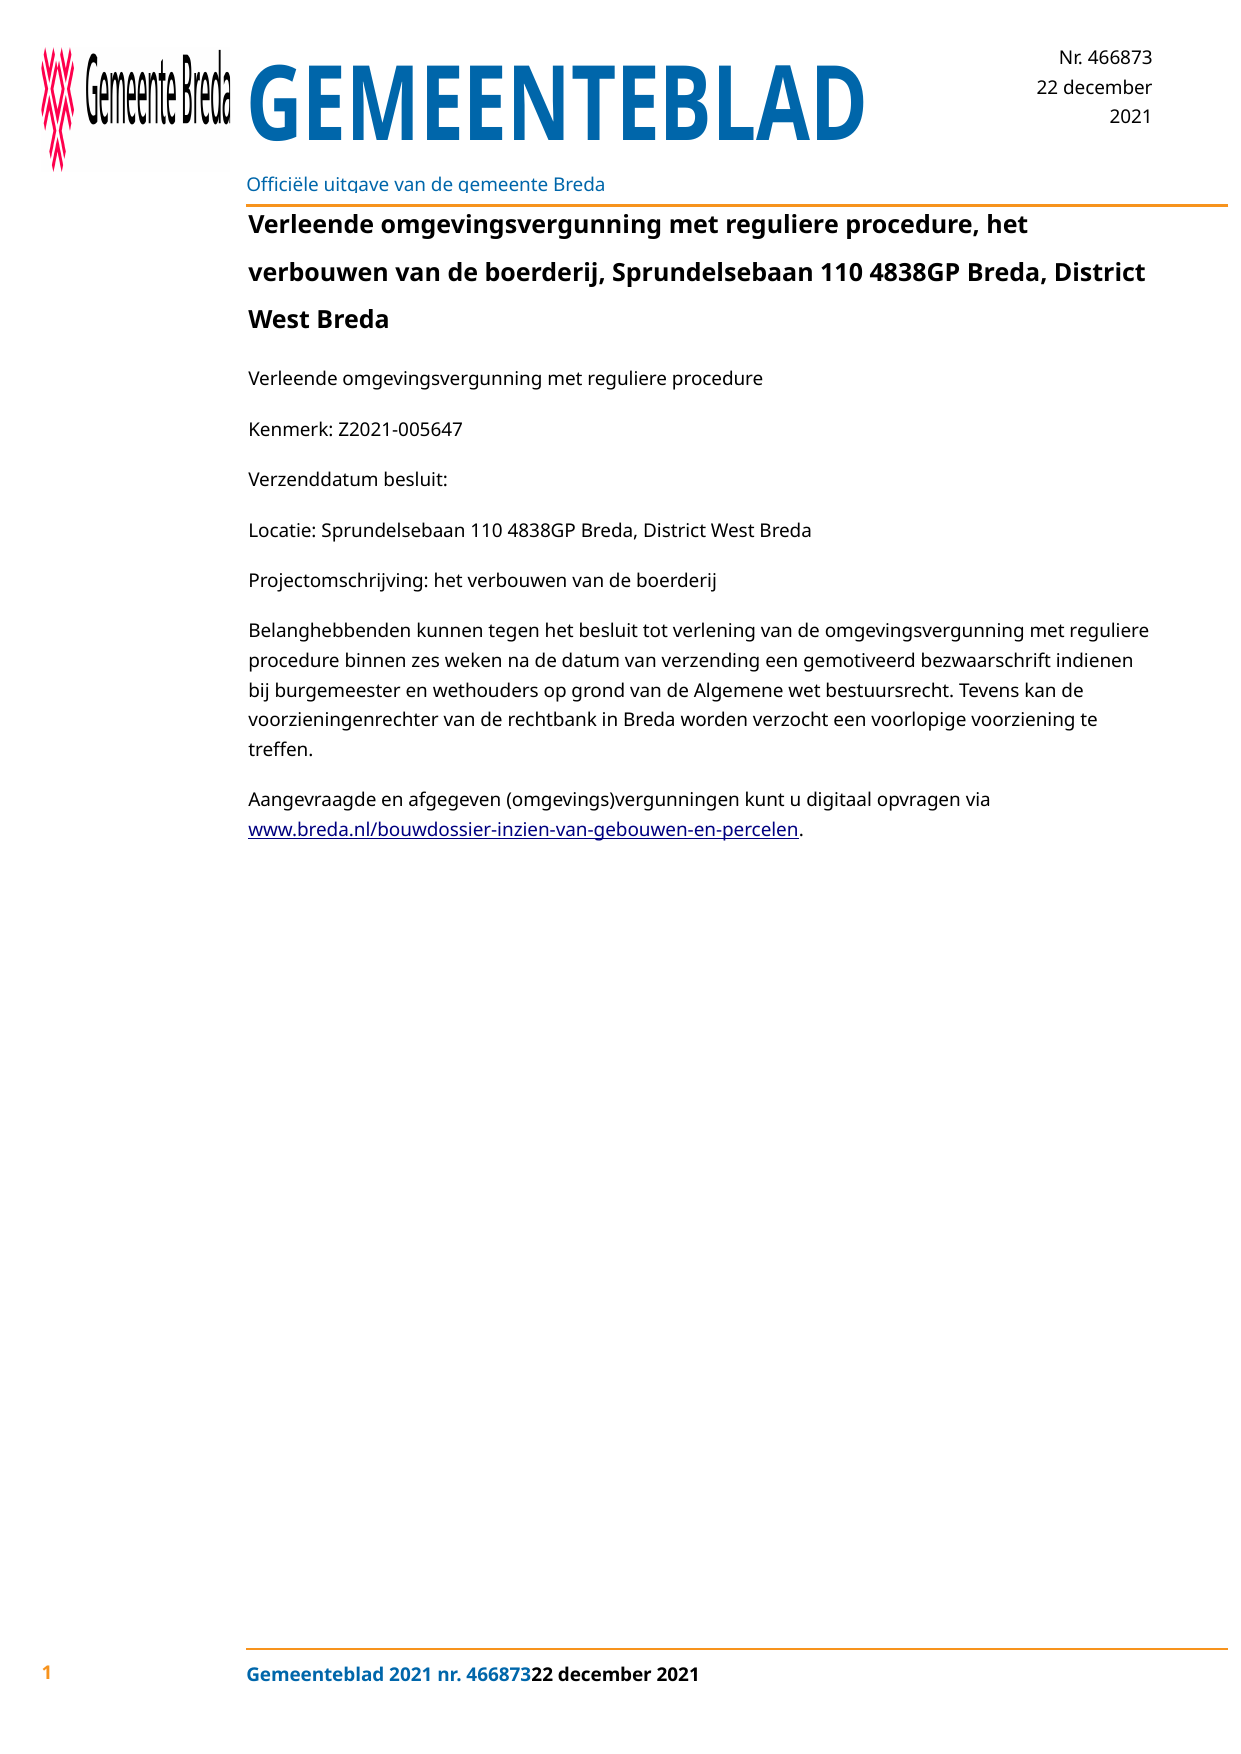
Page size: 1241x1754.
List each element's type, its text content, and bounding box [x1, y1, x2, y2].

text Aangevraagde en afgegeven (omgevings)vergunningen kunt u digitaal opvragen via www.breda.nl/bouwdossier-inzien-van-gebouwen-en-percelen. [248, 786, 1152, 842]
text Projectomschrijving: het verbouwen van de boerderij [248, 567, 1152, 593]
text Belanghebbenden kunnen tegen het besluit tot verlening van de omgevingsvergunning met reguliere procedure binnen zes weken na de datum van verzending een gemotiveerd bezwaarschrift indienen bij burgemeester en wethouders op grond van de Algemene wet bestuursrecht. Tevens kan de voorzieningenrechter van de rechtbank in Breda worden verzocht een voorlopige voorziening te treffen. [248, 618, 1152, 762]
text Verleende omgevingsvergunning met reguliere procedure, het verbouwen van de boerderij, Sprundelsebaan 110 4838GP Breda, District West Breda [248, 207, 1152, 336]
text Kenmerk: Z2021-005647 [248, 416, 1152, 442]
picture [41, 47, 231, 172]
text Verleende omgevingsvergunning met reguliere procedure [248, 366, 1152, 391]
text Verzenddatum besluit: [248, 466, 1152, 492]
text Locatie: Sprundelsebaan 110 4838GP Breda, District West Breda [248, 517, 1152, 542]
